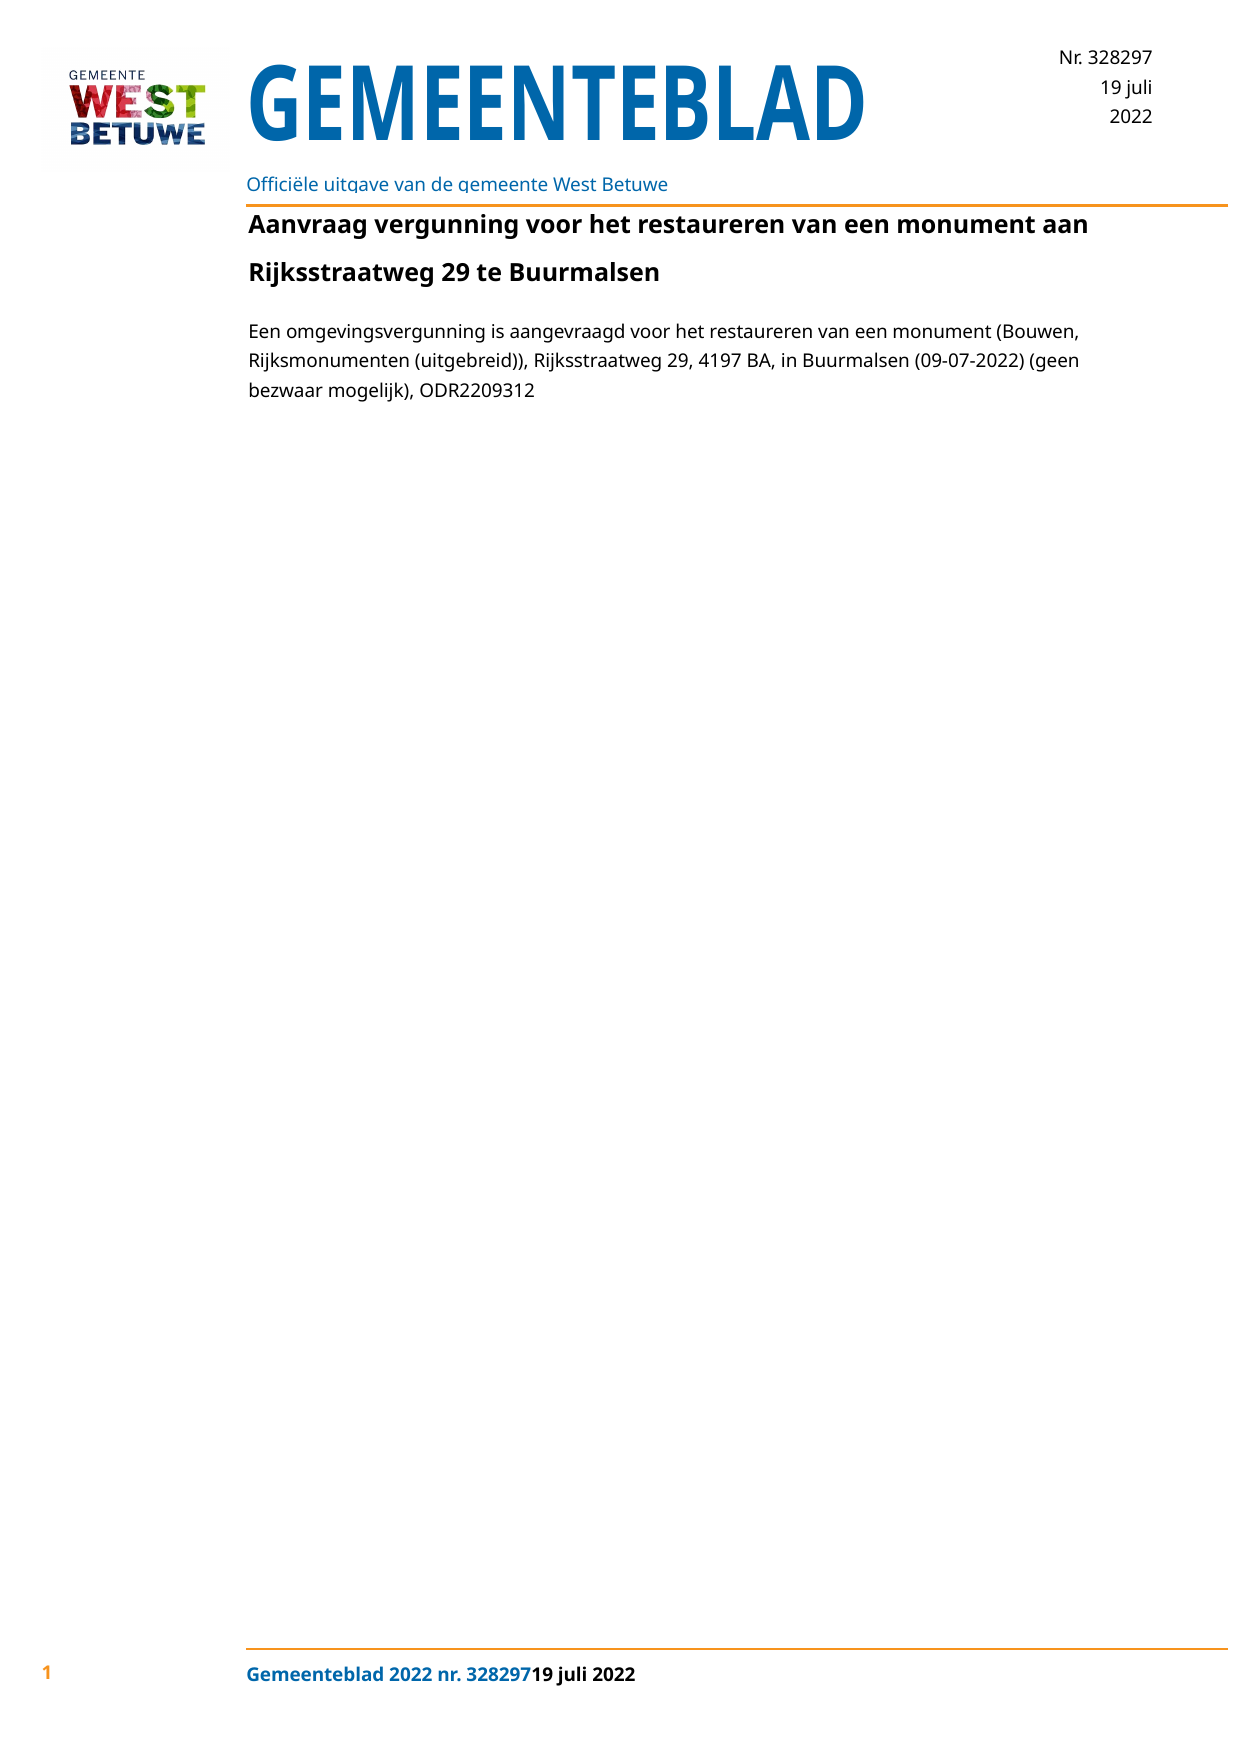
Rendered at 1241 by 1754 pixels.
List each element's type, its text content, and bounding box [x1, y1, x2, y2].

picture [41, 47, 231, 172]
text Aanvraag vergunning voor het restaureren van een monument aan Rijksstraatweg 29 te Buurmalsen [248, 207, 1152, 288]
text Een omgevingsvergunning is aangevraagd voor het restaureren van een monument (Bouwen, Rijksmonumenten (uitgebreid)), Rijksstraatweg 29, 4197 BA, in Buurmalsen (09-07-2022) (geen bezwaar mogelijk), ODR2209312 [248, 318, 1152, 403]
